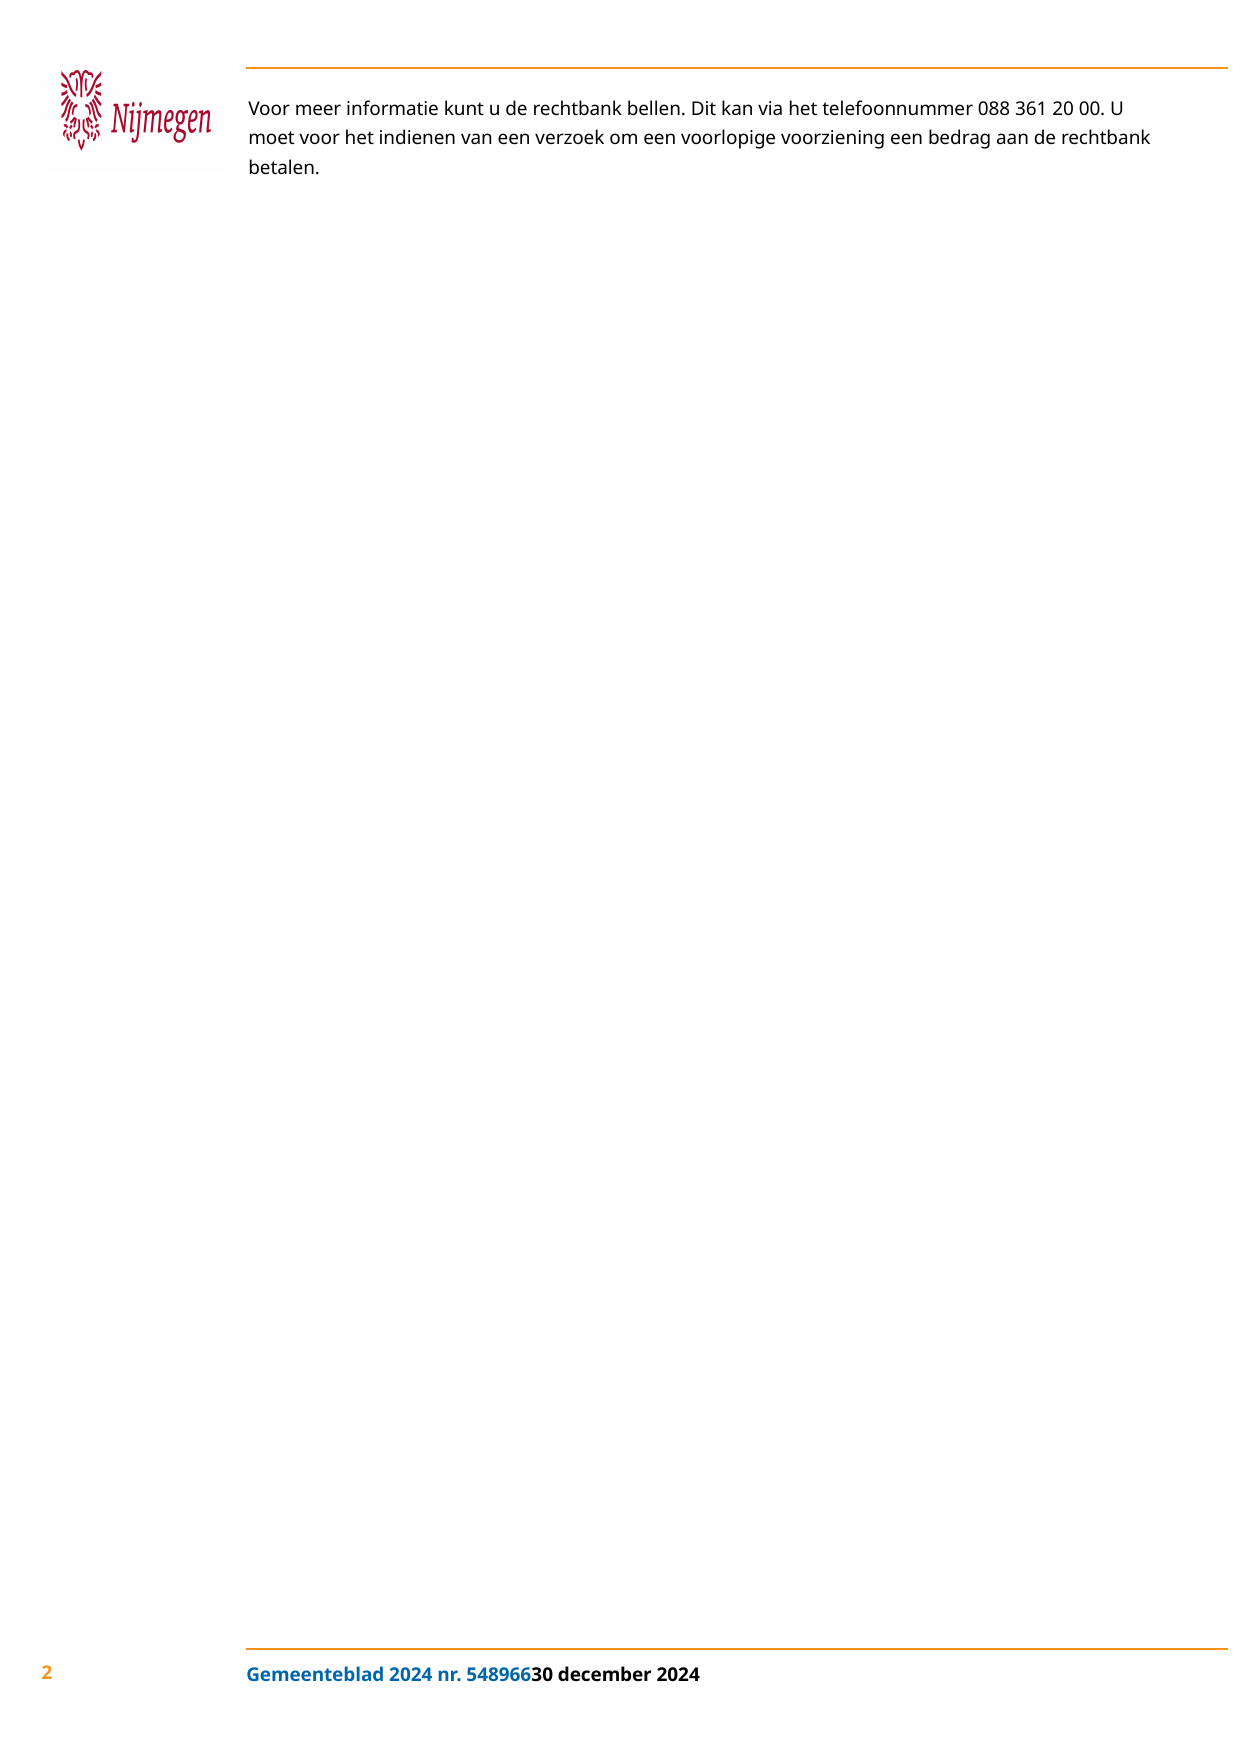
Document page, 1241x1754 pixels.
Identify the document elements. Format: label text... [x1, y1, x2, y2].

text Voor meer informatie kunt u de rechtbank bellen. Dit kan via het telefoonnummer 088 361 20 00. U moet voor het indienen van een verzoek om een voorlopige voorziening een bedrag aan de rechtbank betalen. [248, 95, 1152, 180]
picture [41, 47, 231, 172]
